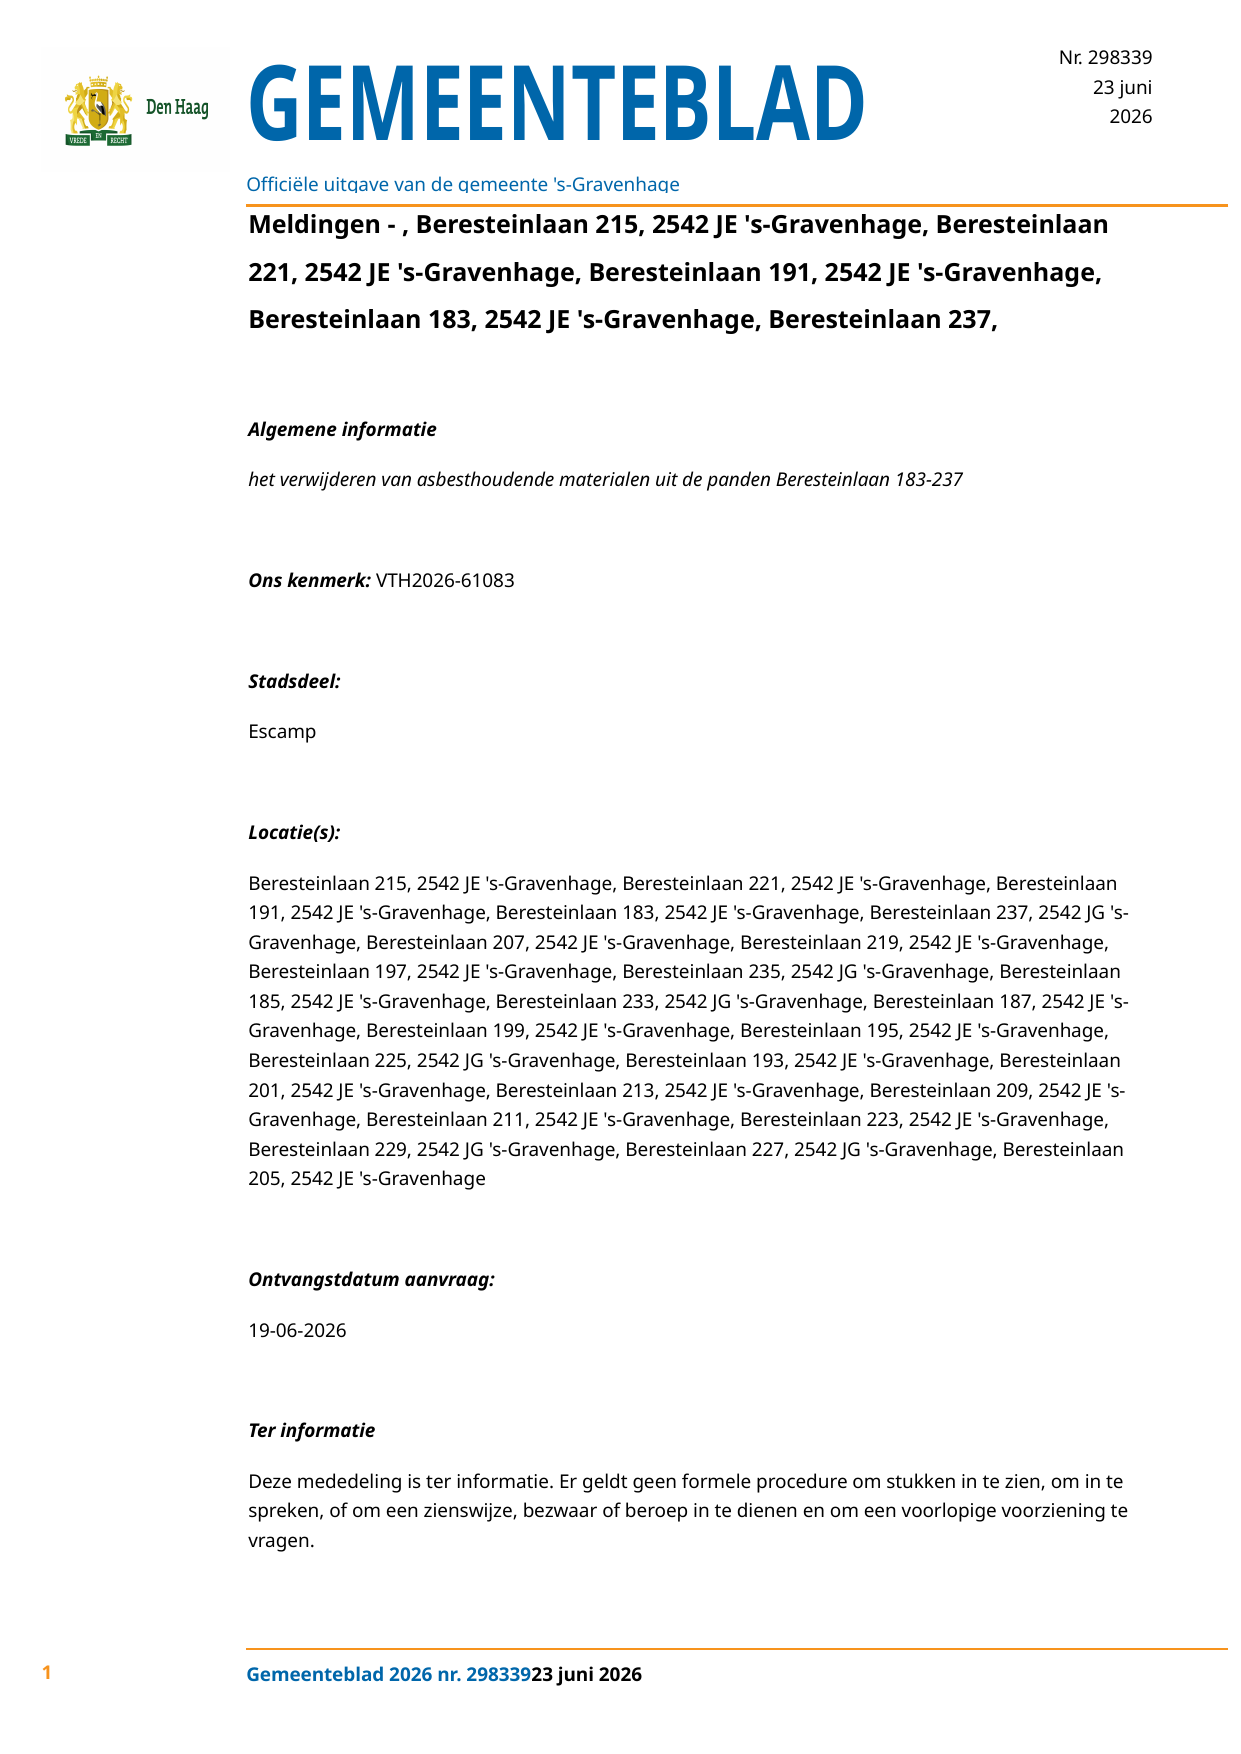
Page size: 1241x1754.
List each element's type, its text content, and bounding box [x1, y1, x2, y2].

text Ter informatie [248, 1418, 1152, 1443]
text Ons kenmerk: VTH2026-61083 [248, 567, 1152, 593]
text Stadsdeel: [248, 668, 1152, 694]
text Meldingen - , Beresteinlaan 215, 2542 JE 's-Gravenhage, Beresteinlaan 221, 2542 JE 's-Gravenhage, Beresteinlaan 191, 2542 JE 's-Gravenhage, Beresteinlaan 183, 2542 JE 's-Gravenhage, Beresteinlaan 237, [248, 207, 1152, 336]
text Algemene informatie [248, 416, 1152, 442]
text 19-06-2026 [248, 1317, 1152, 1342]
text Beresteinlaan 215, 2542 JE 's-Gravenhage, Beresteinlaan 221, 2542 JE 's-Gravenhage, Beresteinlaan 191, 2542 JE 's-Gravenhage, Beresteinlaan 183, 2542 JE 's-Gravenhage, Beresteinlaan 237, 2542 JG 's-Gravenhage, Beresteinlaan 207, 2542 JE 's-Gravenhage, Beresteinlaan 219, 2542 JE 's-Gravenhage, Beresteinlaan 197, 2542 JE 's-Gravenhage, Beresteinlaan 235, 2542 JG 's-Gravenhage, Beresteinlaan 185, 2542 JE 's-Gravenhage, Beresteinlaan 233, 2542 JG 's-Gravenhage, Beresteinlaan 187, 2542 JE 's-Gravenhage, Beresteinlaan 199, 2542 JE 's-Gravenhage, Beresteinlaan 195, 2542 JE 's-Gravenhage, Beresteinlaan 225, 2542 JG 's-Gravenhage, Beresteinlaan 193, 2542 JE 's-Gravenhage, Beresteinlaan 201, 2542 JE 's-Gravenhage, Beresteinlaan 213, 2542 JE 's-Gravenhage, Beresteinlaan 209, 2542 JE 's-Gravenhage, Beresteinlaan 211, 2542 JE 's-Gravenhage, Beresteinlaan 223, 2542 JE 's-Gravenhage, Beresteinlaan 229, 2542 JG 's-Gravenhage, Beresteinlaan 227, 2542 JG 's-Gravenhage, Beresteinlaan 205, 2542 JE 's-Gravenhage [248, 870, 1152, 1191]
text Ontvangstdatum aanvraag: [248, 1266, 1152, 1292]
text het verwijderen van asbesthoudende materialen uit de panden Beresteinlaan 183-237 [248, 466, 1152, 492]
picture [41, 47, 231, 172]
text Locatie(s): [248, 819, 1152, 845]
text Deze mededeling is ter informatie. Er geldt geen formele procedure om stukken in te zien, om in te spreken, of om een zienswijze, bezwaar of beroep in te dienen en om een voorlopige voorziening te vragen. [248, 1468, 1152, 1553]
text Escamp [248, 718, 1152, 744]
